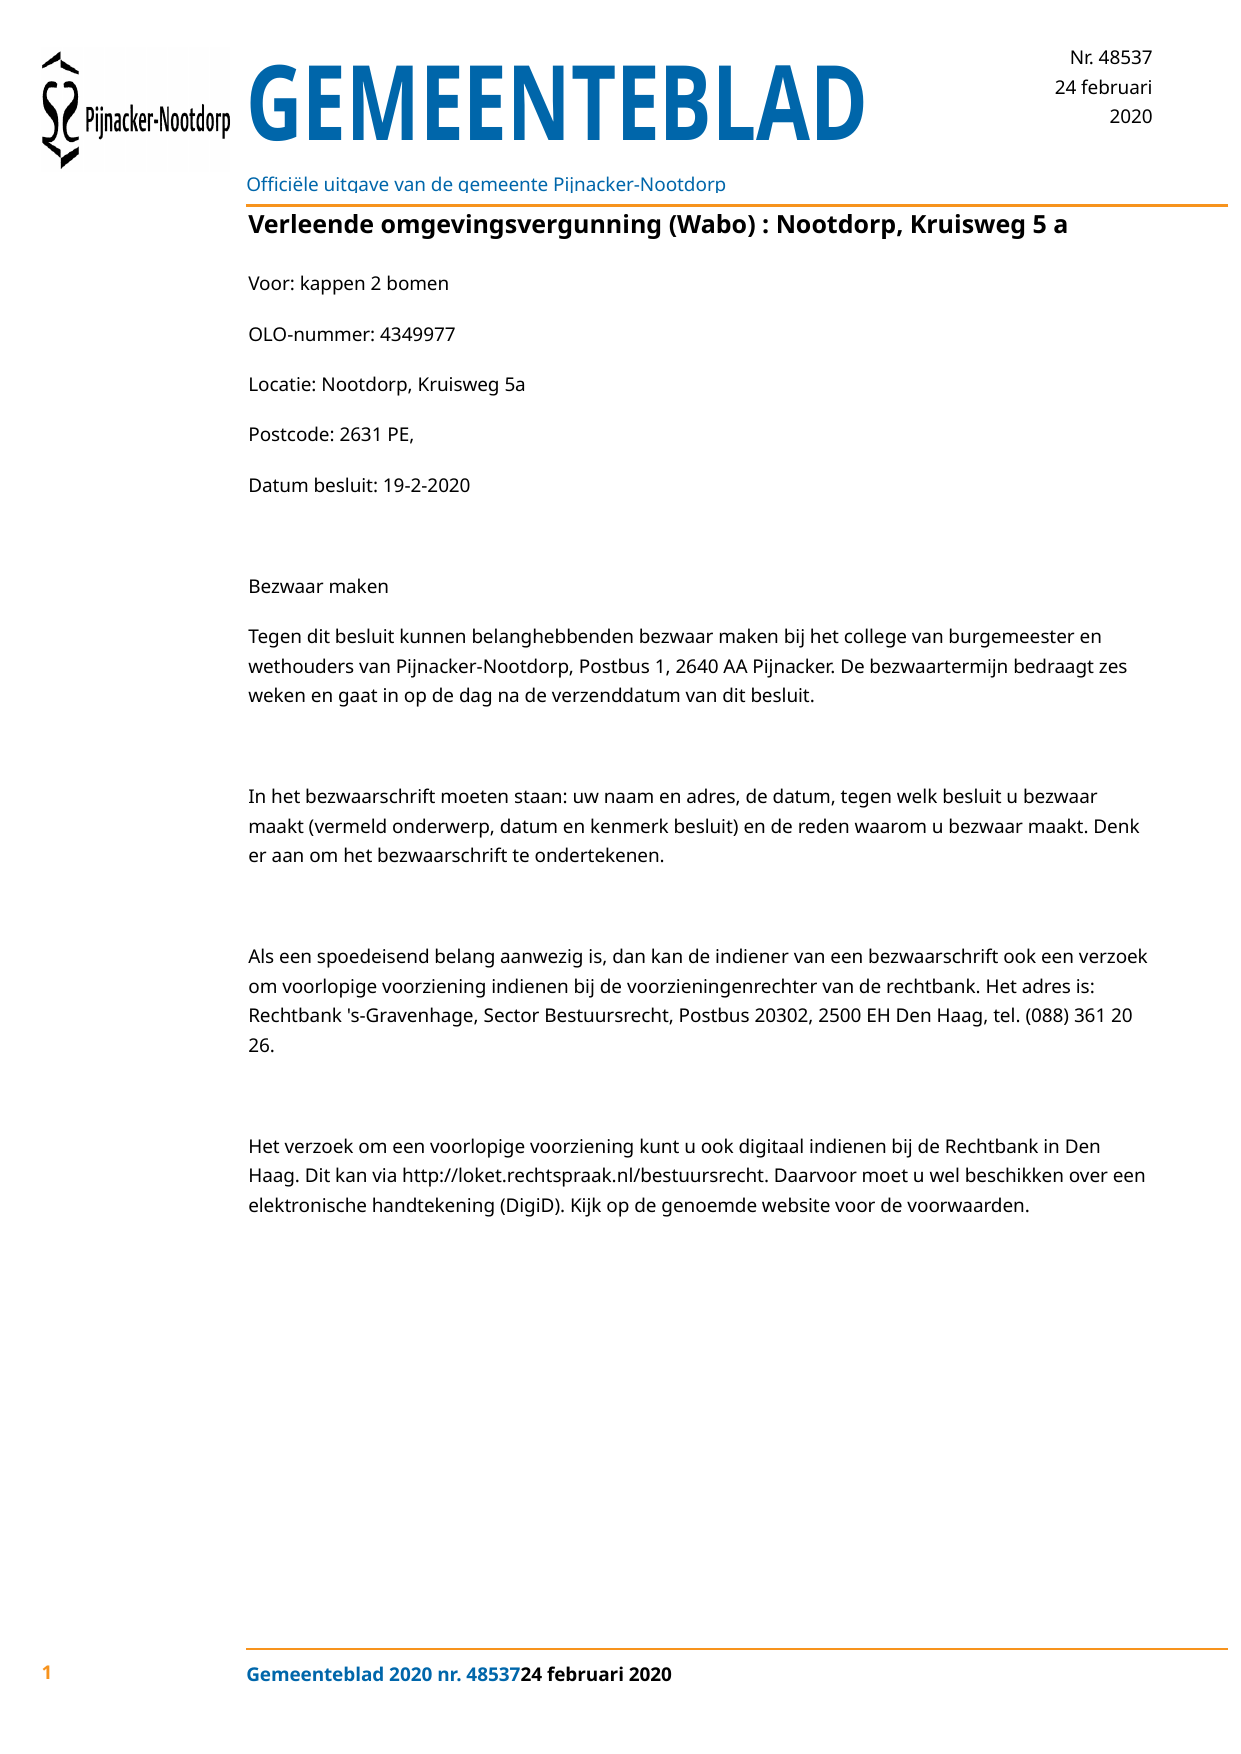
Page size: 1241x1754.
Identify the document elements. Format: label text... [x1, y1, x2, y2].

text Verleende omgevingsvergunning (Wabo) : Nootdorp, Kruisweg 5 a [248, 207, 1152, 241]
text Datum besluit: 19-2-2020 [248, 472, 1152, 498]
text OLO-nummer: 4349977 [248, 321, 1152, 346]
text Tegen dit besluit kunnen belanghebbenden bezwaar maken bij het college van burgemeester en wethouders van Pijnacker-Nootdorp, Postbus 1, 2640 AA Pijnacker. De bezwaartermijn bedraagt zes weken en gaat in op de dag na de verzenddatum van dit besluit. [248, 623, 1152, 708]
text In het bezwaarschrift moeten staan: uw naam en adres, de datum, tegen welk besluit u bezwaar maakt (vermeld onderwerp, datum en kenmerk besluit) en de reden waarom u bezwaar maakt. Denk er aan om het bezwaarschrift te ondertekenen. [248, 783, 1152, 868]
text Bezwaar maken [248, 573, 1152, 598]
text Locatie: Nootdorp, Kruisweg 5a [248, 371, 1152, 397]
text Het verzoek om een voorlopige voorziening kunt u ook digitaal indienen bij de Rechtbank in Den Haag. Dit kan via http://loket.rechtspraak.nl/bestuursrecht. Daarvoor moet u wel beschikken over een elektronische handtekening (DigiD). Kijk op de genoemde website voor de voorwaarden. [248, 1133, 1152, 1218]
text Als een spoedeisend belang aanwezig is, dan kan de indiener van een bezwaarschrift ook een verzoek om voorlopige voorziening indienen bij de voorzieningenrechter van de rechtbank. Het adres is: Rechtbank 's-Gravenhage, Sector Bestuursrecht, Postbus 20302, 2500 EH Den Haag, tel. (088) 361 20 26. [248, 943, 1152, 1058]
picture [41, 47, 231, 172]
text Postcode: 2631 PE, [248, 422, 1152, 447]
text Voor: kappen 2 bomen [248, 270, 1152, 296]
